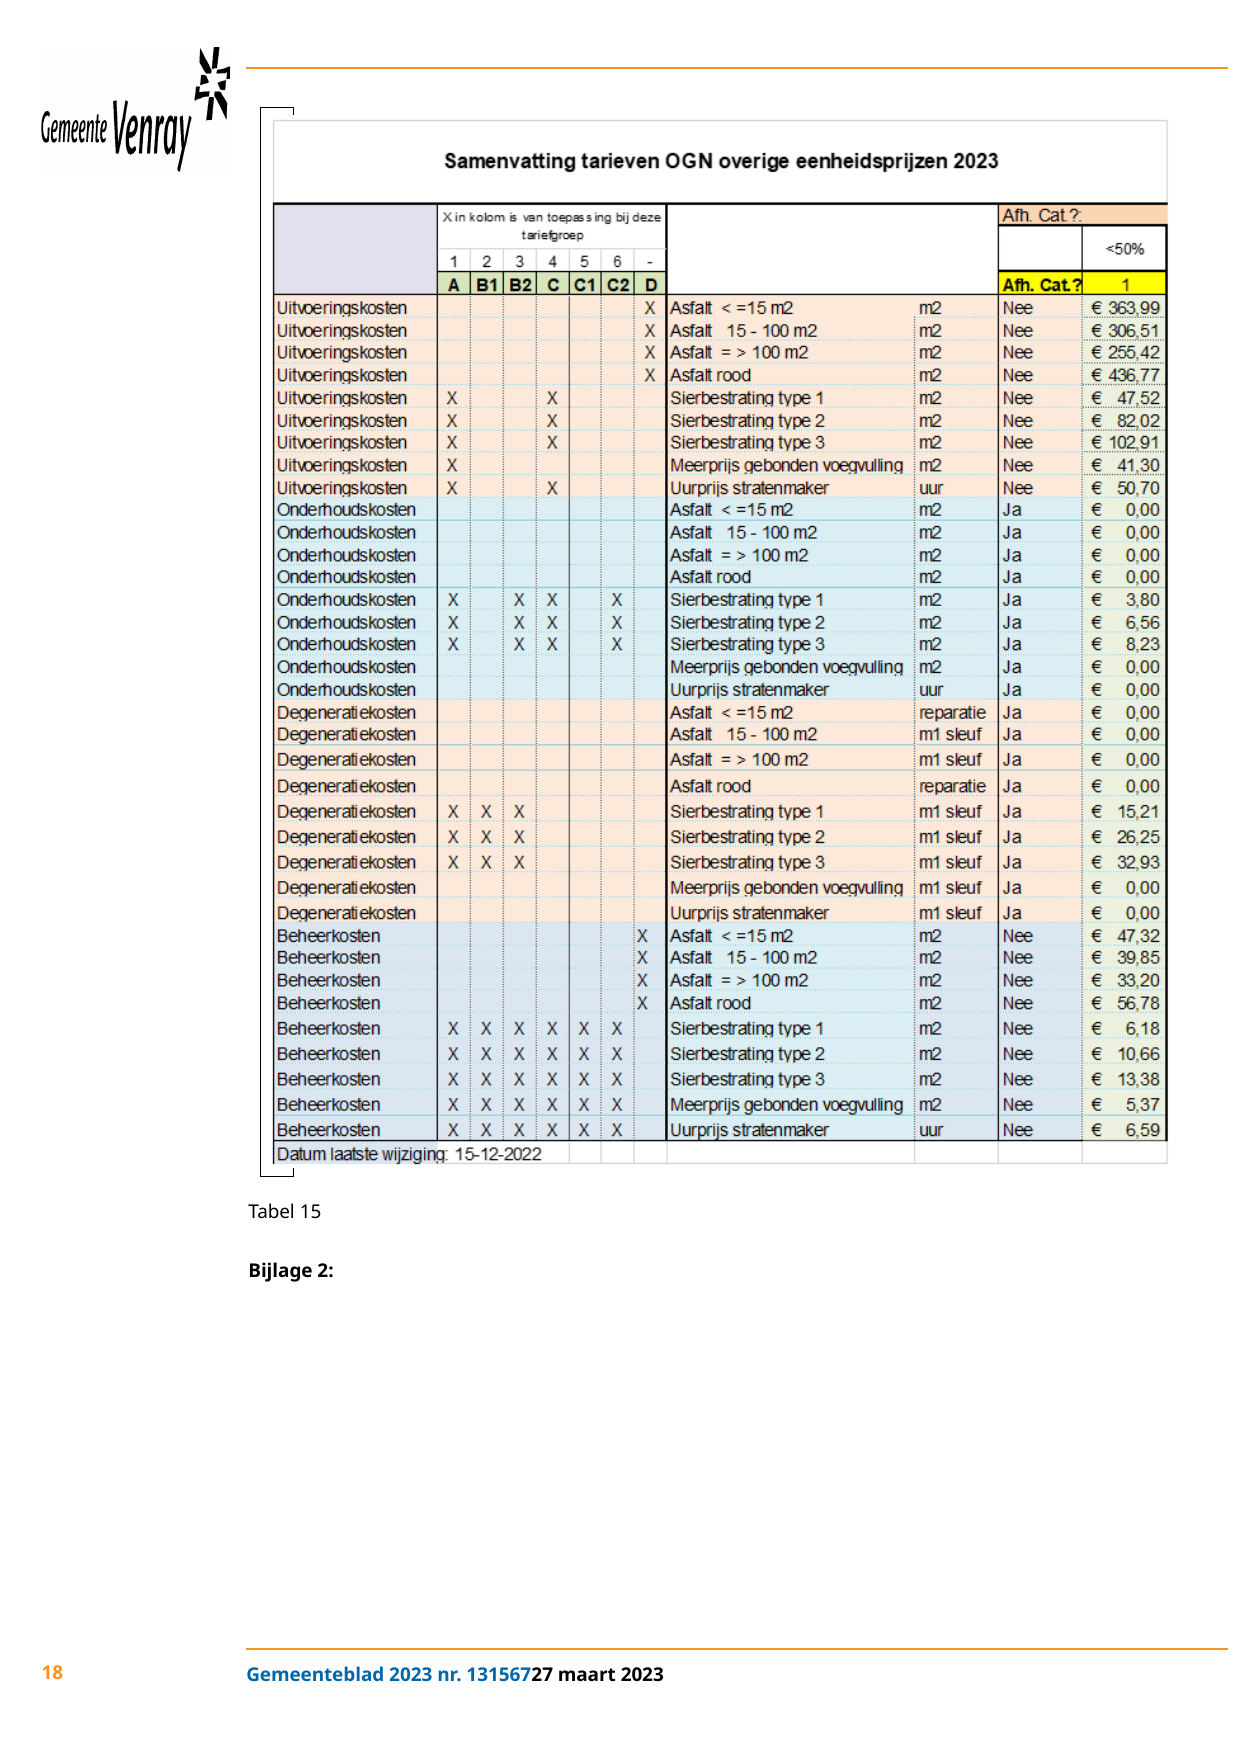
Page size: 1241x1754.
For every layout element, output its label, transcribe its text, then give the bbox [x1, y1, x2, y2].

text Tabel 15 [248, 1198, 1152, 1223]
text Bijlage 2: [248, 1257, 1152, 1283]
picture [268, 115, 1173, 1168]
picture [41, 47, 231, 172]
